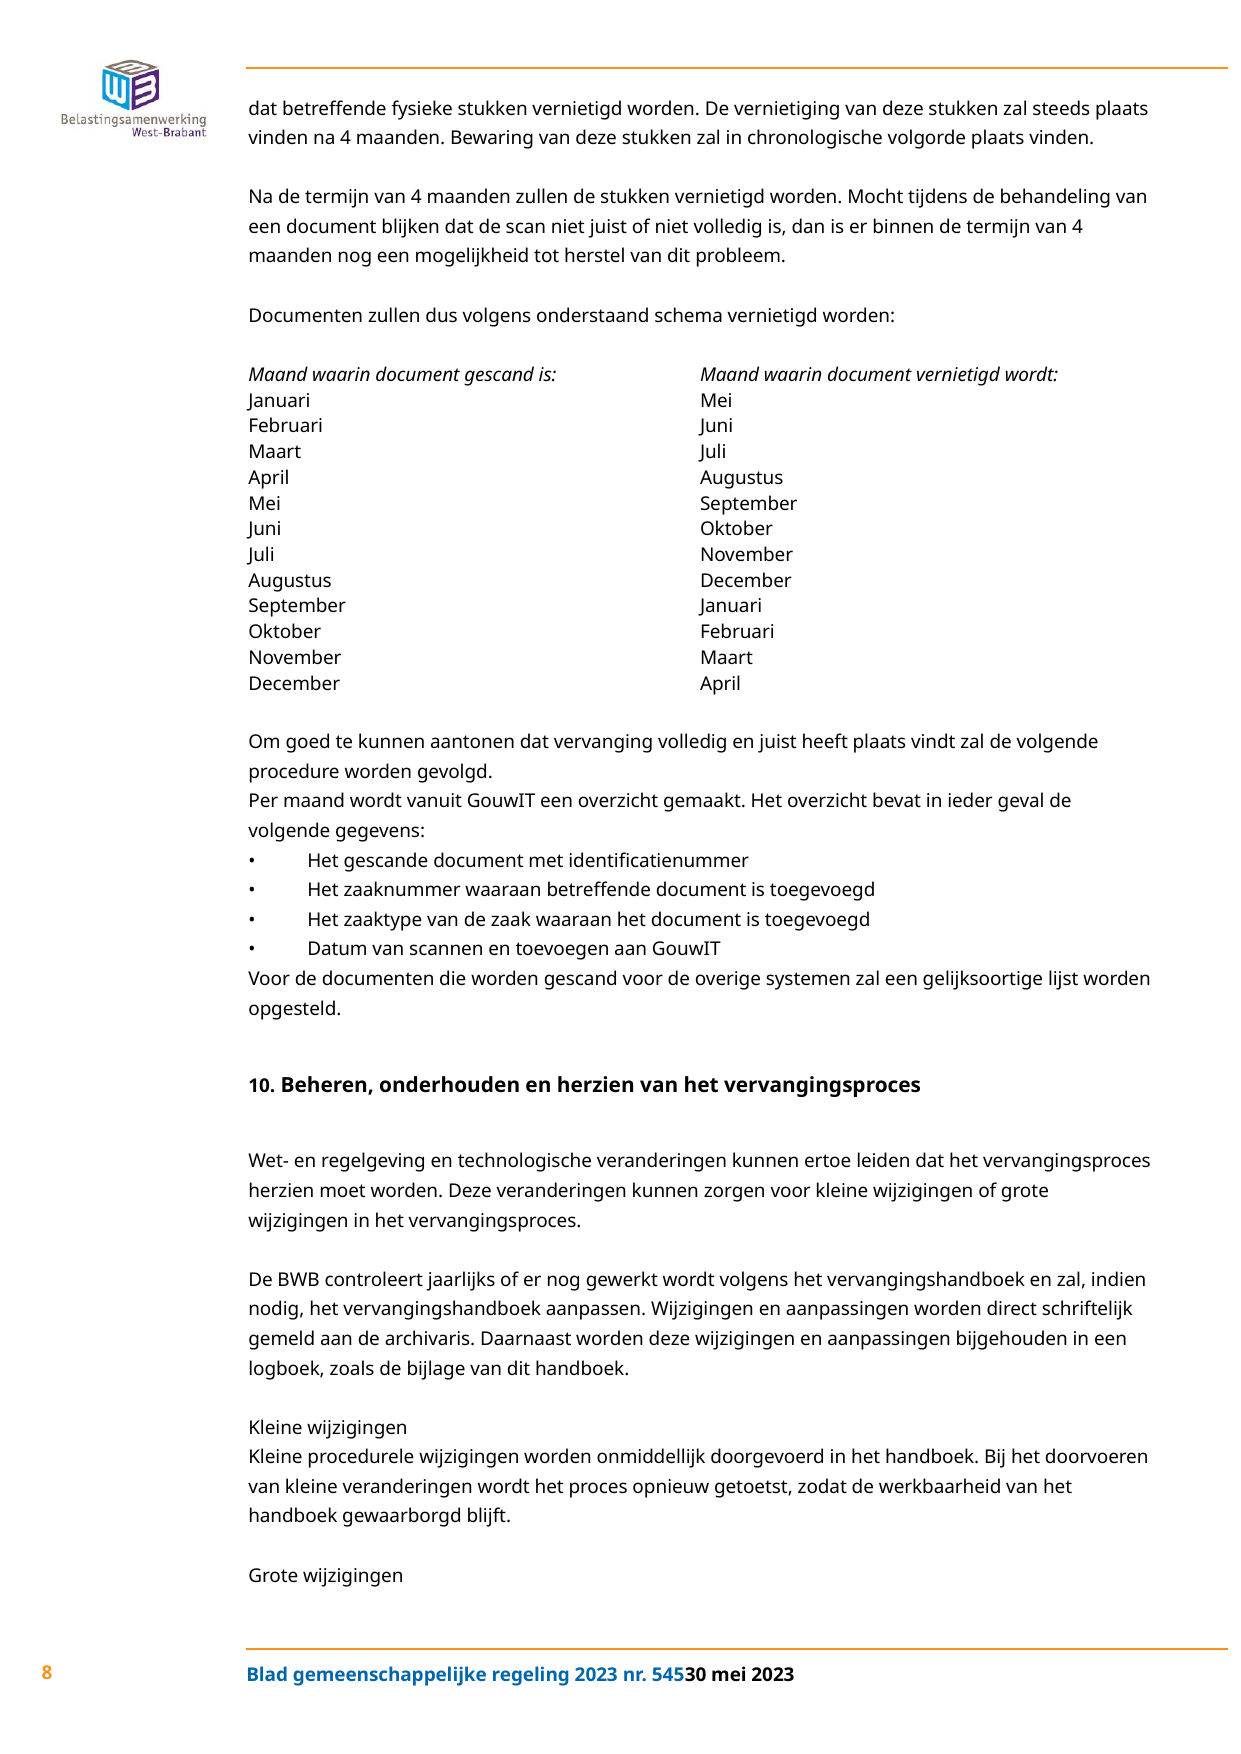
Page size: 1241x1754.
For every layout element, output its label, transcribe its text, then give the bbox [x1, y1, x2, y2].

list Het gescande document met identificatienummer [248, 847, 1152, 872]
table_cell December [248, 670, 700, 696]
text Documenten zullen dus volgens onderstaand schema vernietigd worden: [248, 302, 1152, 328]
text Voor de documenten die worden gescand voor de overige systemen zal een gelijksoortige lijst worden opgesteld. [248, 965, 1152, 1020]
picture [41, 47, 231, 172]
table_cell April [700, 670, 1152, 696]
text Wet- en regelgeving en technologische veranderingen kunnen ertoe leiden dat het vervangingsproces herzien moet worden. Deze veranderingen kunnen zorgen voor kleine wijzigingen of grote wijzigingen in het vervangingsproces. [248, 1148, 1152, 1232]
table_cell Maart [700, 644, 1152, 670]
table_cell Augustus [700, 464, 1152, 490]
table_cell Oktober [700, 516, 1152, 541]
text dat betreffende fysieke stukken vernietigd worden. De vernietiging van deze stukken zal steeds plaats vinden na 4 maanden. Bewaring van deze stukken zal in chronologische volgorde plaats vinden. [248, 95, 1152, 150]
table_cell April [248, 464, 700, 490]
table_cell November [248, 644, 700, 670]
table_cell September [248, 593, 700, 618]
table_cell Mei [700, 387, 1152, 413]
text Per maand wordt vanuit GouwIT een overzicht gemaakt. Het overzicht bevat in ieder geval de volgende gegevens: [248, 788, 1152, 843]
table_cell Januari [700, 593, 1152, 618]
text 10. Beheren, onderhouden en herzien van het vervangingsproces [248, 1070, 1152, 1098]
list Het zaaktype van de zaak waaraan het document is toegevoegd [248, 906, 1152, 932]
table_cell December [700, 567, 1152, 593]
table_cell Januari [248, 387, 700, 413]
table_cell Juni [700, 413, 1152, 438]
table_cell Juli [700, 438, 1152, 464]
table_cell Februari [700, 619, 1152, 644]
text Om goed te kunnen aantonen dat vervanging volledig en juist heeft plaats vindt zal de volgende procedure worden gevolgd. [248, 728, 1152, 784]
text Na de termijn van 4 maanden zullen de stukken vernietigd worden. Mocht tijdens de behandeling van een document blijken dat de scan niet juist of niet volledig is, dan is er binnen de termijn van 4 maanden nog een mogelijkheid tot herstel van dit probleem. [248, 183, 1152, 268]
text Kleine procedurele wijzigingen worden onmiddellijk doorgevoerd in het handboek. Bij het doorvoeren van kleine veranderingen wordt het proces opnieuw getoetst, zodat de werkbaarheid van het handboek gewaarborgd blijft. [248, 1443, 1152, 1528]
text Grote wijzigingen [248, 1562, 1152, 1587]
table_cell Mei [248, 490, 700, 516]
table_header Maand waarin document vernietigd wordt: [700, 361, 1152, 387]
table_cell Juli [248, 541, 700, 567]
table_header Maand waarin document gescand is: [248, 361, 700, 387]
list Datum van scannen en toevoegen aan GouwIT [248, 936, 1152, 961]
table_cell September [700, 490, 1152, 516]
table_cell Juni [248, 516, 700, 541]
table_cell Maart [248, 438, 700, 464]
list Het zaaknummer waaraan betreffende document is toegevoegd [248, 876, 1152, 902]
table_cell Oktober [248, 619, 700, 644]
text De BWB controleert jaarlijks of er nog gewerkt wordt volgens het vervangingshandboek en zal, indien nodig, het vervangingshandboek aanpassen. Wijzigingen en aanpassingen worden direct schriftelijk gemeld aan de archivaris. Daarnaast worden deze wijzigingen en aanpassingen bijgehouden in een logboek, zoals de bijlage van dit handboek. [248, 1266, 1152, 1380]
table_cell Augustus [248, 567, 700, 593]
table_cell Februari [248, 413, 700, 438]
table_cell November [700, 541, 1152, 567]
text Kleine wijzigingen [248, 1414, 1152, 1439]
